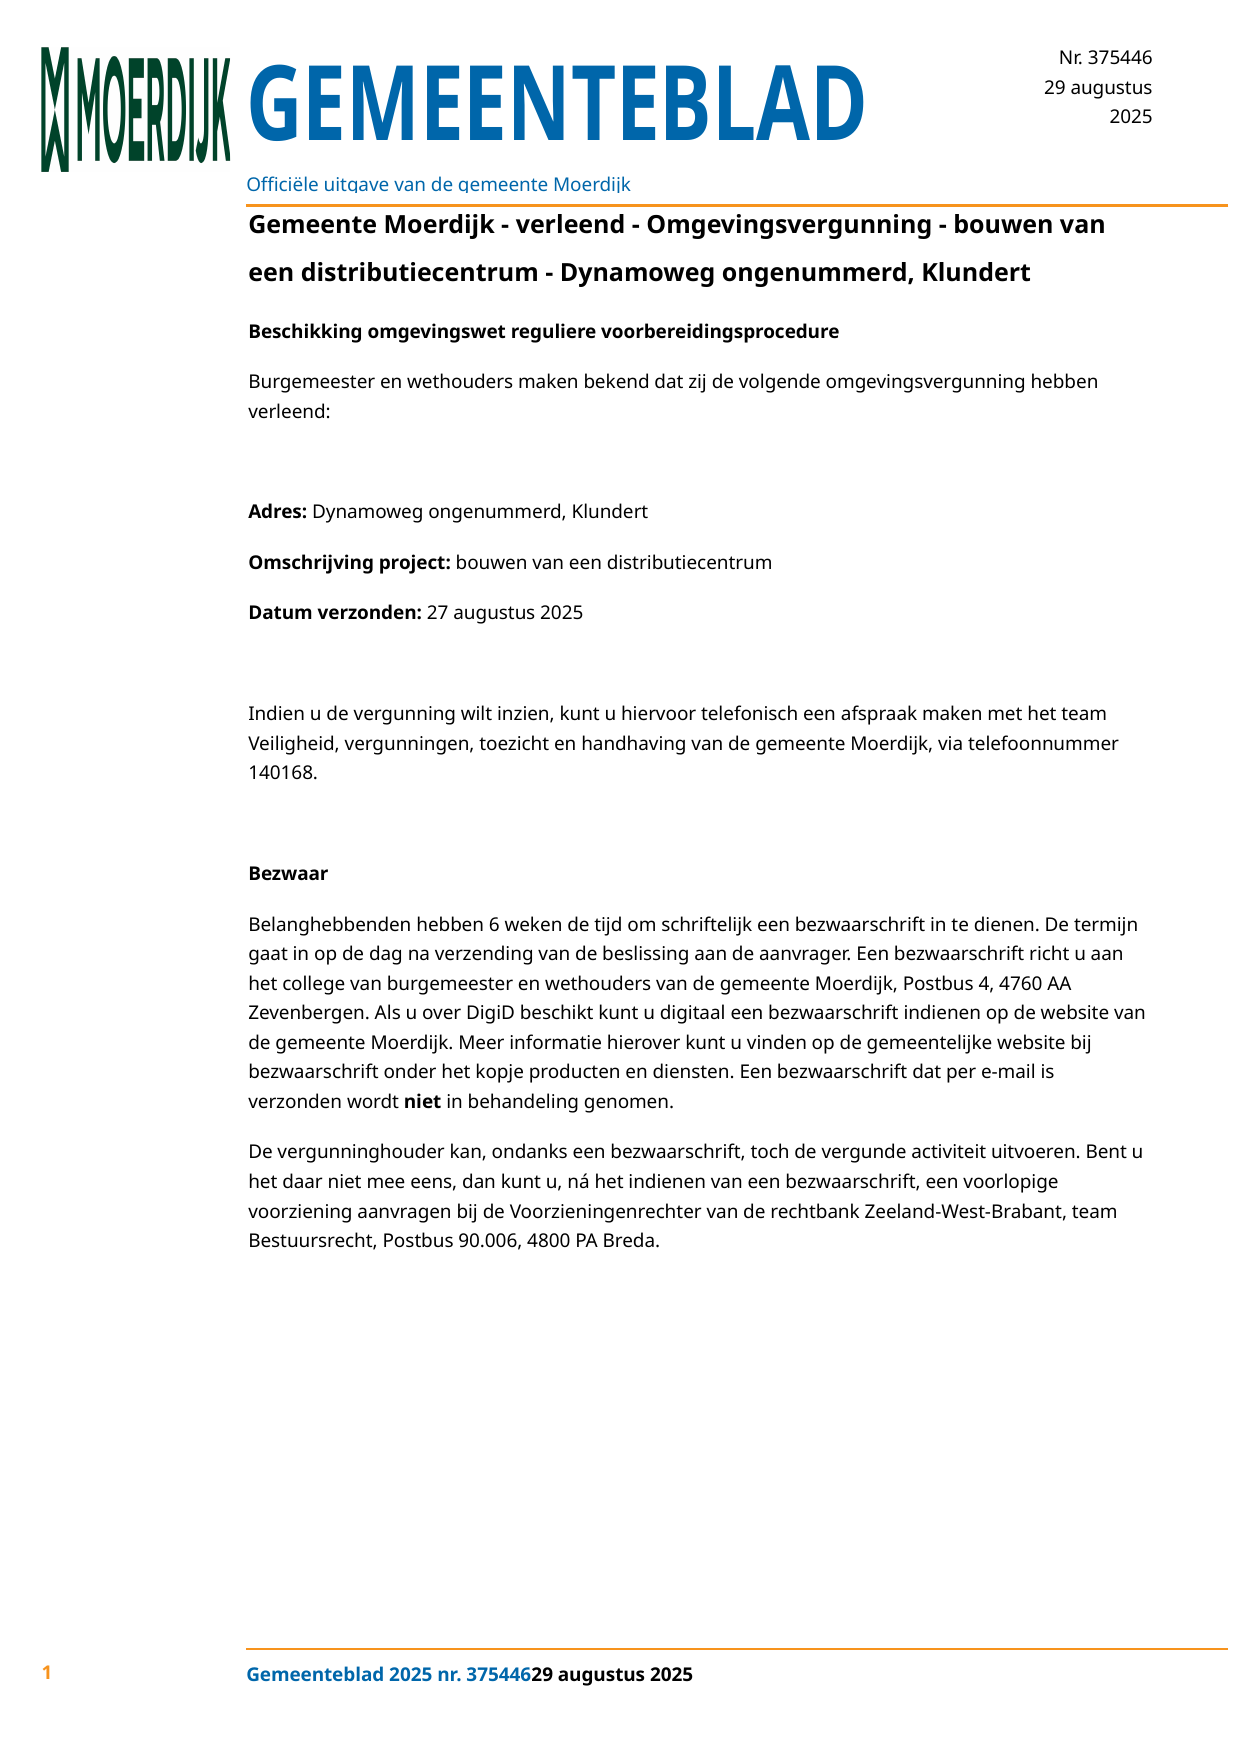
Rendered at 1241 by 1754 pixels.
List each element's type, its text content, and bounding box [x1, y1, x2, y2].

picture [41, 47, 231, 172]
text De vergunninghouder kan, ondanks een bezwaarschrift, toch de vergunde activiteit uitvoeren. Bent u het daar niet mee eens, dan kunt u, ná het indienen van een bezwaarschrift, een voorlopige voorziening aanvragen bij de Voorzieningenrechter van de rechtbank Zeeland-West-Brabant, team Bestuursrecht, Postbus 90.006, 4800 PA Breda. [248, 1139, 1152, 1253]
text Datum verzonden: 27 augustus 2025 [248, 599, 1152, 625]
text Bezwaar [248, 860, 1152, 886]
text Beschikking omgevingswet reguliere voorbereidingsprocedure [248, 318, 1152, 344]
text Omschrijving project: bouwen van een distributiecentrum [248, 549, 1152, 575]
text Adres: Dynamoweg ongenummerd, Klundert [248, 499, 1152, 524]
text Burgemeester en wethouders maken bekend dat zij de volgende omgevingsvergunning hebben verleend: [248, 368, 1152, 424]
text Belanghebbenden hebben 6 weken de tijd om schriftelijk een bezwaarschrift in te dienen. De termijn gaat in op de dag na verzending van de beslissing aan de aanvrager. Een bezwaarschrift richt u aan het college van burgemeester en wethouders van de gemeente Moerdijk, Postbus 4, 4760 AA Zevenbergen. Als u over DigiD beschikt kunt u digitaal een bezwaarschrift indienen op de website van de gemeente Moerdijk. Meer informatie hierover kunt u vinden op de gemeentelijke website bij bezwaarschrift onder het kopje producten en diensten. Een bezwaarschrift dat per e-mail is verzonden wordt niet in behandeling genomen. [248, 911, 1152, 1114]
text Indien u de vergunning wilt inzien, kunt u hiervoor telefonisch een afspraak maken met het team Veiligheid, vergunningen, toezicht en handhaving van de gemeente Moerdijk, via telefoonnummer 140168. [248, 700, 1152, 785]
text Gemeente Moerdijk - verleend - Omgevingsvergunning - bouwen van een distributiecentrum - Dynamoweg ongenummerd, Klundert [248, 207, 1152, 288]
